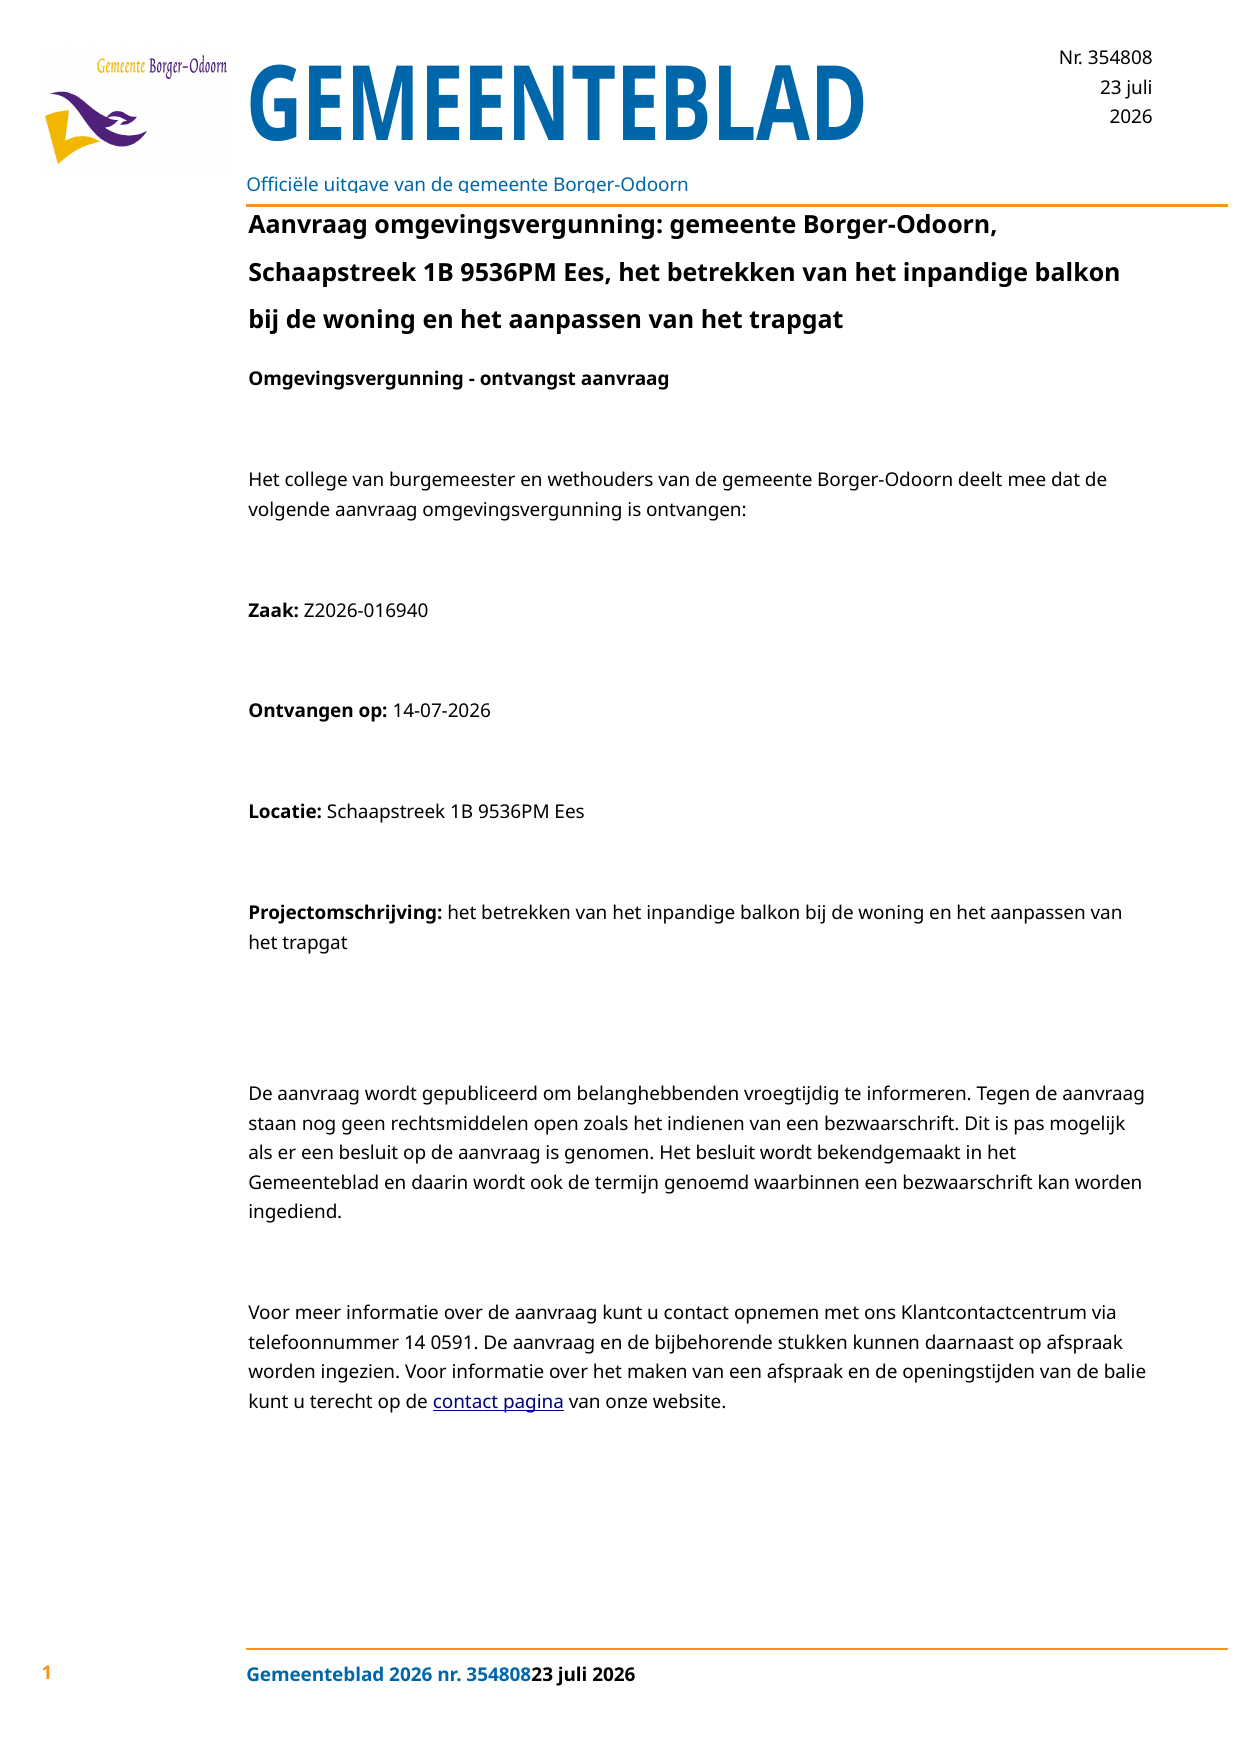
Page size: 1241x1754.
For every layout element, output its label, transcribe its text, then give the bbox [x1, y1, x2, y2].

text Voor meer informatie over de aanvraag kunt u contact opnemen met ons Klantcontactcentrum via telefoonnummer 14 0591. De aanvraag en de bijbehorende stukken kunnen daarnaast op afspraak worden ingezien. Voor informatie over het maken van een afspraak en de openingstijden van de balie kunt u terecht op de contact pagina van onze website. [248, 1299, 1152, 1414]
text Locatie: Schaapstreek 1B 9536PM Ees [248, 798, 1152, 824]
text Omgevingsvergunning - ontvangst aanvraag [248, 366, 1152, 391]
text Het college van burgemeester en wethouders van de gemeente Borger-Odoorn deelt mee dat de volgende aanvraag omgevingsvergunning is ontvangen: [248, 466, 1152, 522]
text Zaak: Z2026-016940 [248, 597, 1152, 622]
picture [41, 47, 231, 172]
text Projectomschrijving: het betrekken van het inpandige balkon bij de woning en het aanpassen van het trapgat [248, 899, 1152, 954]
text Ontvangen op: 14-07-2026 [248, 698, 1152, 723]
text De aanvraag wordt gepubliceerd om belanghebbenden vroegtijdig te informeren. Tegen de aanvraag staan nog geen rechtsmiddelen open zoals het indienen van een bezwaarschrift. Dit is pas mogelijk als er een besluit op de aanvraag is genomen. Het besluit wordt bekendgemaakt in het Gemeenteblad en daarin wordt ook de termijn genoemd waarbinnen een bezwaarschrift kan worden ingediend. [248, 1080, 1152, 1224]
text Aanvraag omgevingsvergunning: gemeente Borger-Odoorn, Schaapstreek 1B 9536PM Ees, het betrekken van het inpandige balkon bij de woning en het aanpassen van het trapgat [248, 207, 1152, 336]
